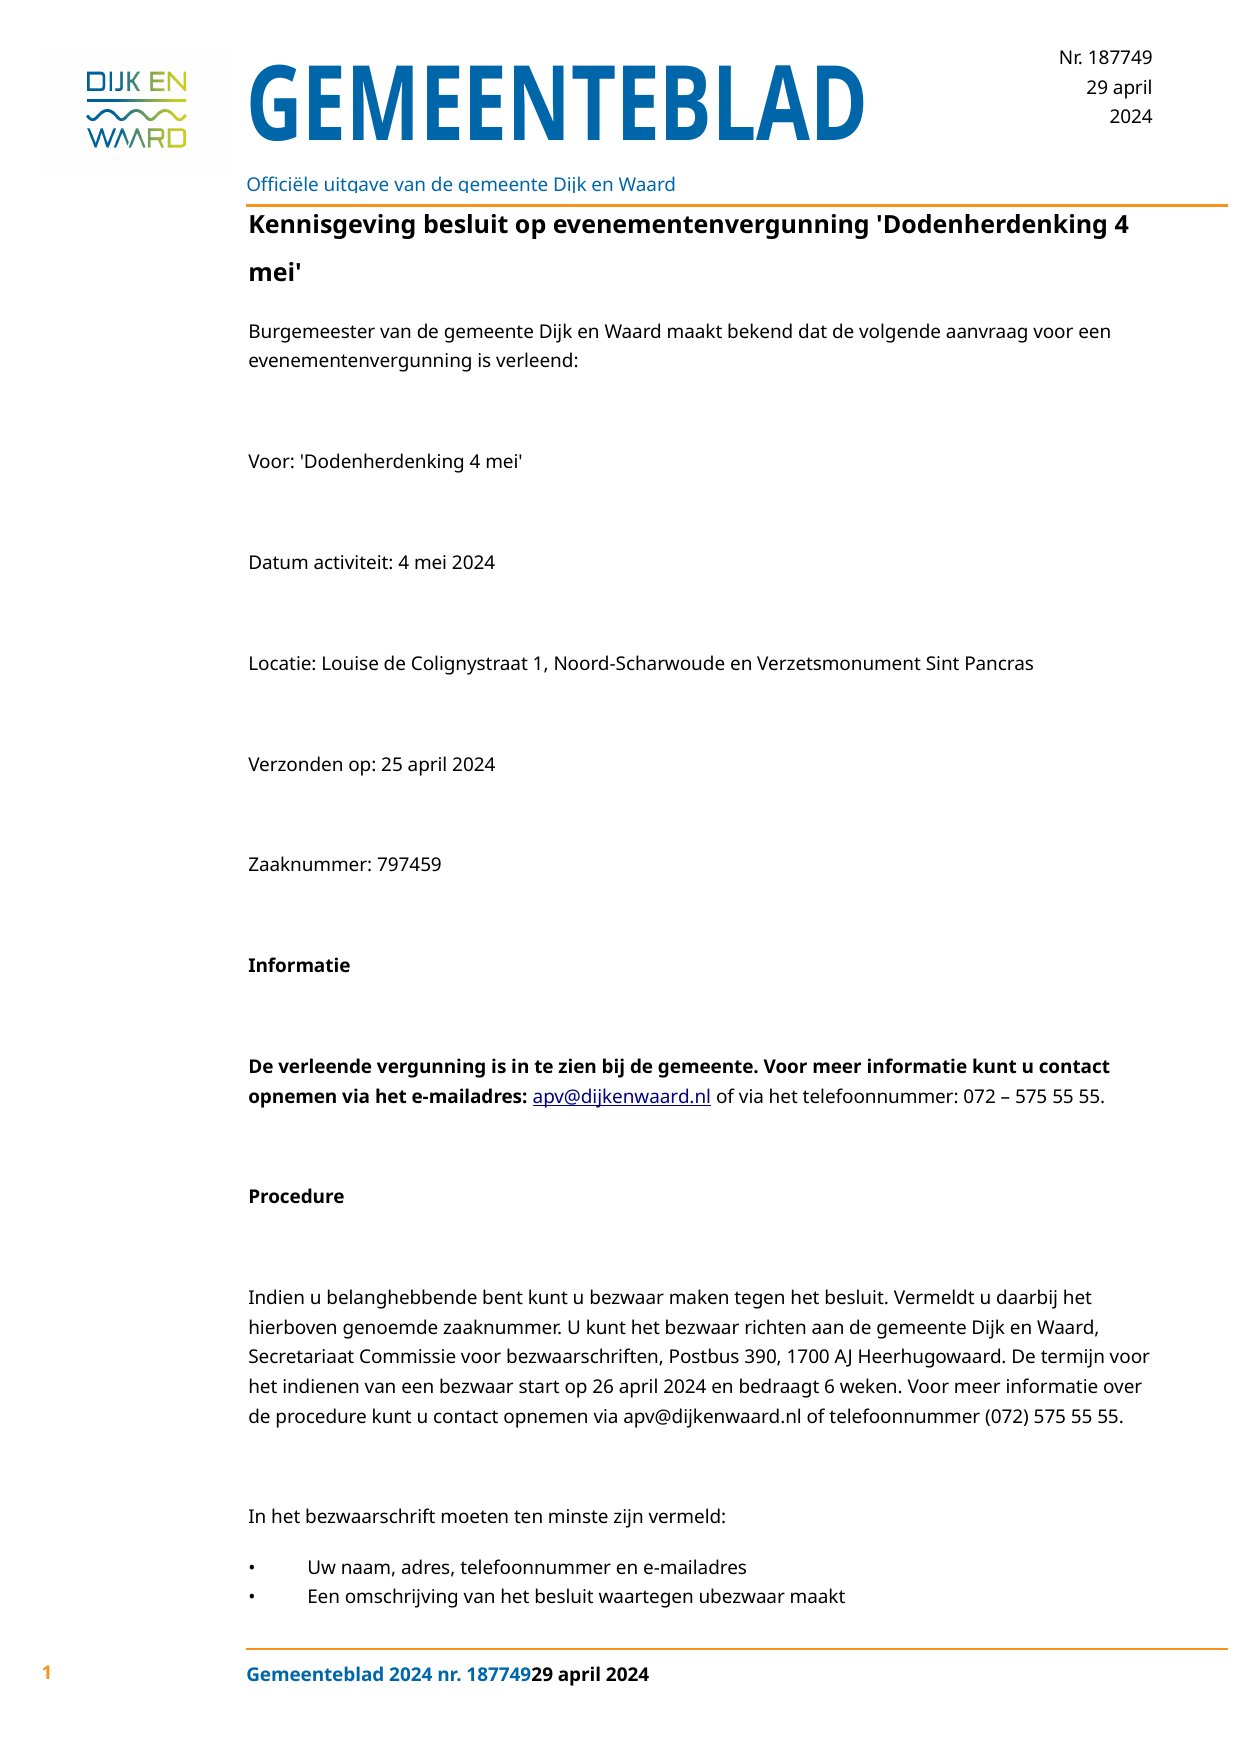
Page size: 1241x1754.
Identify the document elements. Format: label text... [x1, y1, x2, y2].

text In het bezwaarschrift moeten ten minste zijn vermeld: [248, 1504, 1152, 1529]
text Indien u belanghebbende bent kunt u bezwaar maken tegen het besluit. Vermeldt u daarbij het hierboven genoemde zaaknummer. U kunt het bezwaar richten aan de gemeente Dijk en Waard, Secretariaat Commissie voor bezwaarschriften, Postbus 390, 1700 AJ Heerhugowaard. De termijn voor het indienen van een bezwaar start op 26 april 2024 en bedraagt 6 weken. Voor meer informatie over de procedure kunt u contact opnemen via apv@dijkenwaard.nl of telefoonnummer (072) 575 55 55. [248, 1284, 1152, 1429]
text Verzonden op: 25 april 2024 [248, 751, 1152, 777]
text Informatie [248, 952, 1152, 978]
list Uw naam, adres, telefoonnummer en e-mailadres [248, 1554, 1152, 1580]
text Datum activiteit: 4 mei 2024 [248, 549, 1152, 575]
text De verleende vergunning is in te zien bij de gemeente. Voor meer informatie kunt u contact opnemen via het e-mailadres: apv@dijkenwaard.nl of via het telefoonnummer: 072 – 575 55 55. [248, 1053, 1152, 1109]
text Burgemeester van de gemeente Dijk en Waard maakt bekend dat de volgende aanvraag voor een evenementenvergunning is verleend: [248, 318, 1152, 373]
picture [41, 47, 231, 172]
text Kennisgeving besluit op evenementenvergunning 'Dodenherdenking 4 mei' [248, 207, 1152, 288]
text Zaaknummer: 797459 [248, 852, 1152, 877]
text Procedure [248, 1184, 1152, 1209]
text Locatie: Louise de Colignystraat 1, Noord-Scharwoude en Verzetsmonument Sint Pancras [248, 650, 1152, 676]
text Voor: 'Dodenherdenking 4 mei' [248, 448, 1152, 474]
list Een omschrijving van het besluit waartegen ubezwaar maakt [248, 1584, 1152, 1609]
